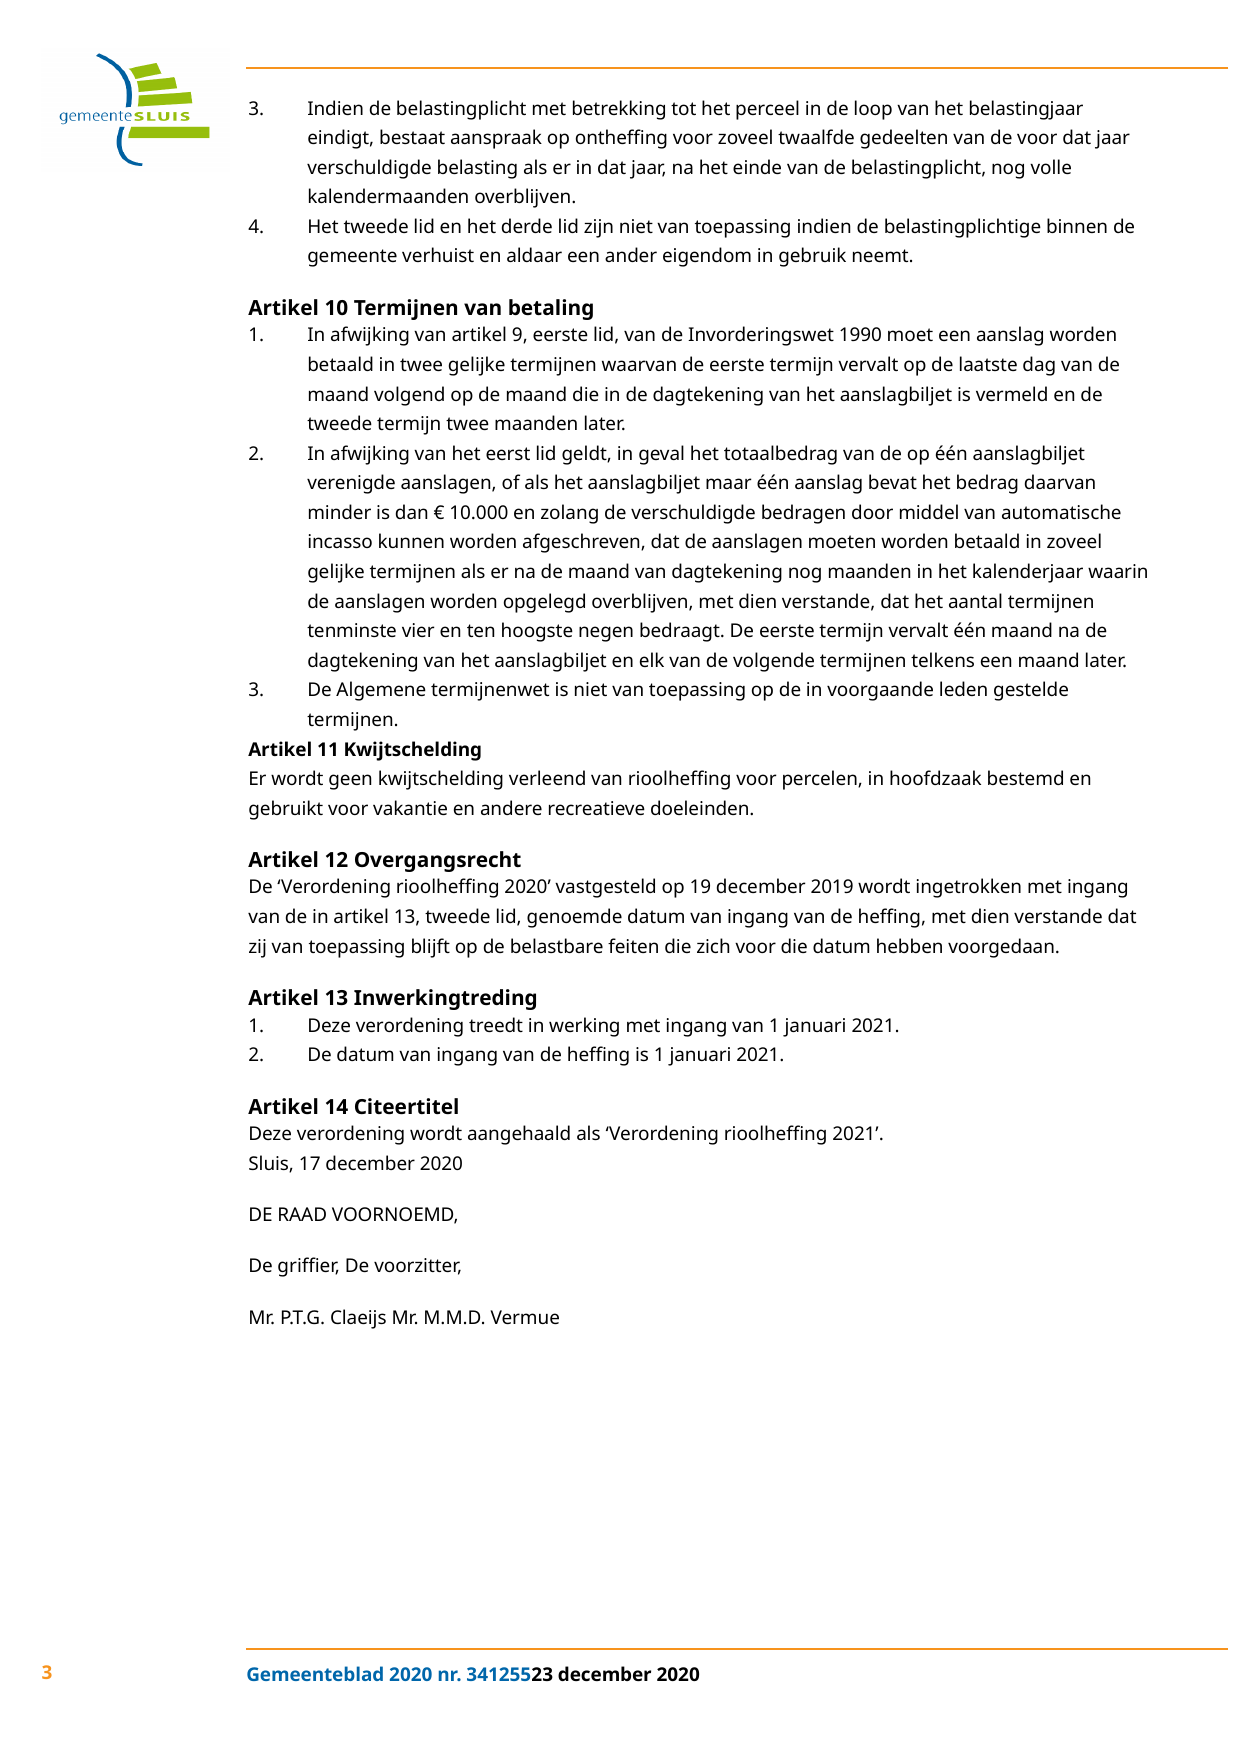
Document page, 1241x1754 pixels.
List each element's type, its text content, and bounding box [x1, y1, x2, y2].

text De ‘Verordening rioolheffing 2020’ vastgesteld op 19 december 2019 wordt ingetrokken met ingang van de in artikel 13, tweede lid, genoemde datum van ingang van de heffing, met dien verstande dat zij van toepassing blijft op de belastbare feiten die zich voor die datum hebben voorgedaan. [248, 874, 1152, 959]
text Deze verordening wordt aangehaald als ‘Verordening rioolheffing 2021’. [248, 1120, 1152, 1146]
list De Algemene termijnenwet is niet van toepassing op de in voorgaande leden gestelde termijnen. [248, 677, 1152, 732]
list De datum van ingang van de heffing is 1 januari 2021. [248, 1041, 1152, 1067]
text Mr. P.T.G. Claeijs Mr. M.M.D. Vermue [248, 1304, 1152, 1330]
list Het tweede lid en het derde lid zijn niet van toepassing indien de belastingplichtige binnen de gemeente verhuist en aldaar een ander eigendom in gebruik neemt. [248, 213, 1152, 268]
list In afwijking van artikel 9, eerste lid, van de Invorderingswet 1990 moet een aanslag worden betaald in twee gelijke termijnen waarvan de eerste termijn vervalt op de laatste dag van de maand volgend op de maand die in de dagtekening van het aanslagbiljet is vermeld en de tweede termijn twee maanden later. [248, 322, 1152, 436]
text DE RAAD VOORNOEMD, [248, 1201, 1152, 1227]
text Artikel 10 Termijnen van betaling [248, 293, 1152, 322]
text Artikel 11 Kwijtschelding [248, 736, 1152, 761]
text Artikel 14 Citeertitel [248, 1092, 1152, 1120]
text De griffier, De voorzitter, [248, 1253, 1152, 1278]
text Er wordt geen kwijtschelding verleend van rioolheffing voor percelen, in hoofdzaak bestemd en gebruikt voor vakantie en andere recreatieve doeleinden. [248, 765, 1152, 821]
text Artikel 12 Overgangsrecht [248, 845, 1152, 874]
text Sluis, 17 december 2020 [248, 1150, 1152, 1176]
picture [41, 47, 231, 172]
text Artikel 13 Inwerkingtreding [248, 983, 1152, 1012]
list Indien de belastingplicht met betrekking tot het perceel in de loop van het belastingjaar eindigt, bestaat aanspraak op ontheffing voor zoveel twaalfde gedeelten van de voor dat jaar verschuldigde belasting als er in dat jaar, na het einde van de belastingplicht, nog volle kalendermaanden overblijven. [248, 95, 1152, 209]
list In afwijking van het eerst lid geldt, in geval het totaalbedrag van de op één aanslagbiljet verenigde aanslagen, of als het aanslagbiljet maar één aanslag bevat het bedrag daarvan minder is dan € 10.000 en zolang de verschuldigde bedragen door middel van automatische incasso kunnen worden afgeschreven, dat de aanslagen moeten worden betaald in zoveel gelijke termijnen als er na de maand van dagtekening nog maanden in het kalenderjaar waarin de aanslagen worden opgelegd overblijven, met dien verstande, dat het aantal termijnen tenminste vier en ten hoogste negen bedraagt. De eerste termijn vervalt één maand na de dagtekening van het aanslagbiljet en elk van de volgende termijnen telkens een maand later. [248, 440, 1152, 673]
list Deze verordening treedt in werking met ingang van 1 januari 2021. [248, 1012, 1152, 1037]
